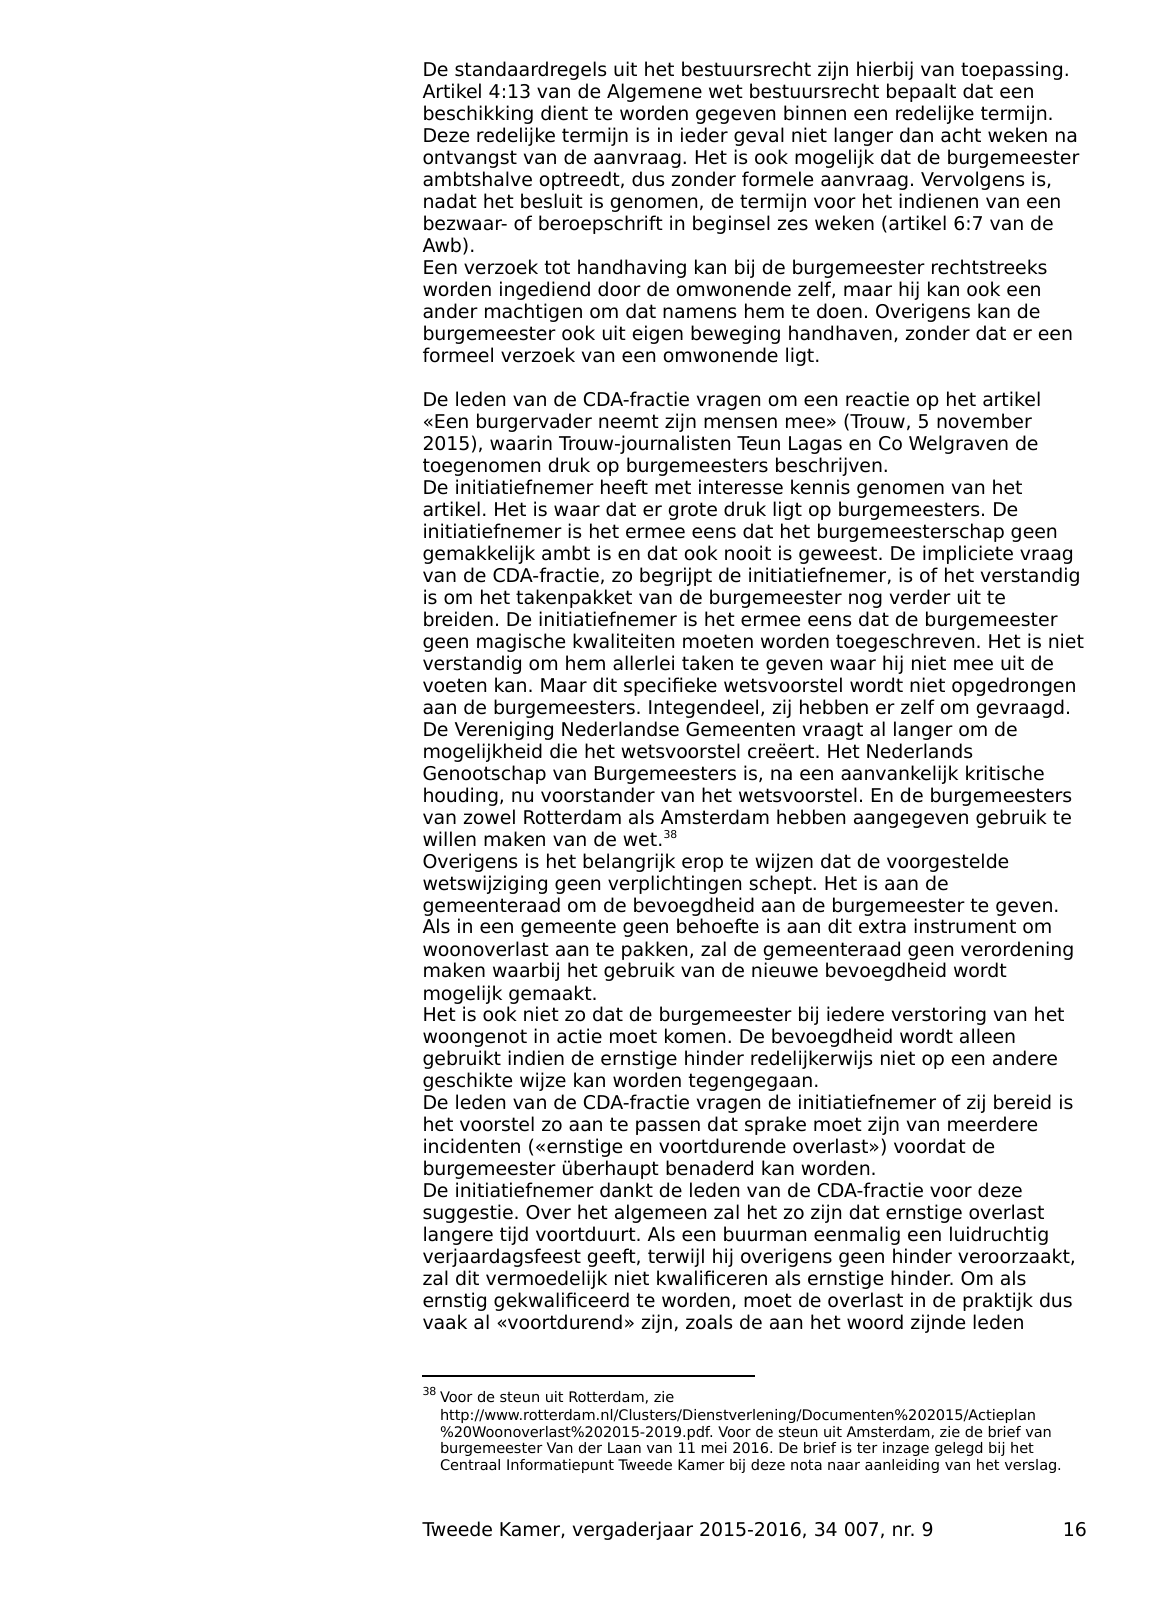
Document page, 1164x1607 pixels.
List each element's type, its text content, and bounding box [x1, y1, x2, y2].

text Voor de steun uit Rotterdam, zie http://www.rotterdam.nl/Clusters/Dienstverlening/Documenten%202015/Actieplan%20Woonoverlast%202015-2019.pdf. Voor de steun uit Amsterdam, zie de brief van burgemeester Van der Laan van 11 mei 2016. De brief is ter inzage gelegd bij het Centraal Informatiepunt Tweede Kamer bij deze nota naar aanleiding van het verslag. [422, 1385, 1087, 1474]
text De leden van de CDA-fractie vragen om een reactie op het artikel «Een burgervader neemt zijn mensen mee» (Trouw, 5 november 2015), waarin Trouw-journalisten Teun Lagas en Co Welgraven de toegenomen druk op burgemeesters beschrijven. [422, 389, 1087, 477]
text De initiatiefnemer dankt de leden van de CDA-fractie voor deze suggestie. Over het algemeen zal het zo zijn dat ernstige overlast langere tijd voortduurt. Als een buurman eenmalig een luidruchtig verjaardagsfeest geeft, terwijl hij overigens geen hinder veroorzaakt, zal dit vermoedelijk niet kwalificeren als ernstige hinder. Om als ernstig gekwalificeerd te worden, moet de overlast in de praktijk dus vaak al «voortdurend» zijn, zoals de aan het woord zijnde leden [422, 1180, 1087, 1334]
text Een verzoek tot handhaving kan bij de burgemeester rechtstreeks worden ingediend door de omwonende zelf, maar hij kan ook een ander machtigen om dat namens hem te doen. Overigens kan de burgemeester ook uit eigen beweging handhaven, zonder dat er een formeel verzoek van een omwonende ligt. [422, 257, 1087, 367]
text Overigens is het belangrijk erop te wijzen dat de voorgestelde wetswijziging geen verplichtingen schept. Het is aan de gemeenteraad om de bevoegdheid aan de burgemeester te geven. Als in een gemeente geen behoefte is aan dit extra instrument om woonoverlast aan te pakken, zal de gemeenteraad geen verordening maken waarbij het gebruik van de nieuwe bevoegdheid wordt mogelijk gemaakt. [422, 851, 1087, 1004]
text De leden van de CDA-fractie vragen de initiatiefnemer of zij bereid is het voorstel zo aan te passen dat sprake moet zijn van meerdere incidenten («ernstige en voortdurende overlast») voordat de burgemeester überhaupt benaderd kan worden. [422, 1092, 1087, 1180]
text Het is ook niet zo dat de burgemeester bij iedere verstoring van het woongenot in actie moet komen. De bevoegdheid wordt alleen gebruikt indien de ernstige hinder redelijkerwijs niet op een andere geschikte wijze kan worden tegengegaan. [422, 1004, 1087, 1092]
text De standaardregels uit het bestuursrecht zijn hierbij van toepassing. Artikel 4:13 van de Algemene wet bestuursrecht bepaalt dat een beschikking dient te worden gegeven binnen een redelijke termijn. Deze redelijke termijn is in ieder geval niet langer dan acht weken na ontvangst van de aanvraag. Het is ook mogelijk dat de burgemeester ambtshalve optreedt, dus zonder formele aanvraag. Vervolgens is, nadat het besluit is genomen, de termijn voor het indienen van een bezwaar- of beroepschrift in beginsel zes weken (artikel 6:7 van de Awb). [422, 59, 1087, 257]
text De initiatiefnemer heeft met interesse kennis genomen van het artikel. Het is waar dat er grote druk ligt op burgemeesters. De initiatiefnemer is het ermee eens dat het burgemeesterschap geen gemakkelijk ambt is en dat ook nooit is geweest. De impliciete vraag van de CDA-fractie, zo begrijpt de initiatiefnemer, is of het verstandig is om het takenpakket van de burgemeester nog verder uit te breiden. De initiatiefnemer is het ermee eens dat de burgemeester geen magische kwaliteiten moeten worden toegeschreven. Het is niet verstandig om hem allerlei taken te geven waar hij niet mee uit de voeten kan. Maar dit specifieke wetsvoorstel wordt niet opgedrongen aan de burgemeesters. Integendeel, zij hebben er zelf om gevraagd. De Vereniging Nederlandse Gemeenten vraagt al langer om de mogelijkheid die het wetsvoorstel creëert. Het Nederlands Genootschap van Burgemeesters is, na een aanvankelijk kritische houding, nu voorstander van het wetsvoorstel. En de burgemeesters van zowel Rotterdam als Amsterdam hebben aangegeven gebruik te willen maken van de wet. [422, 477, 1087, 851]
